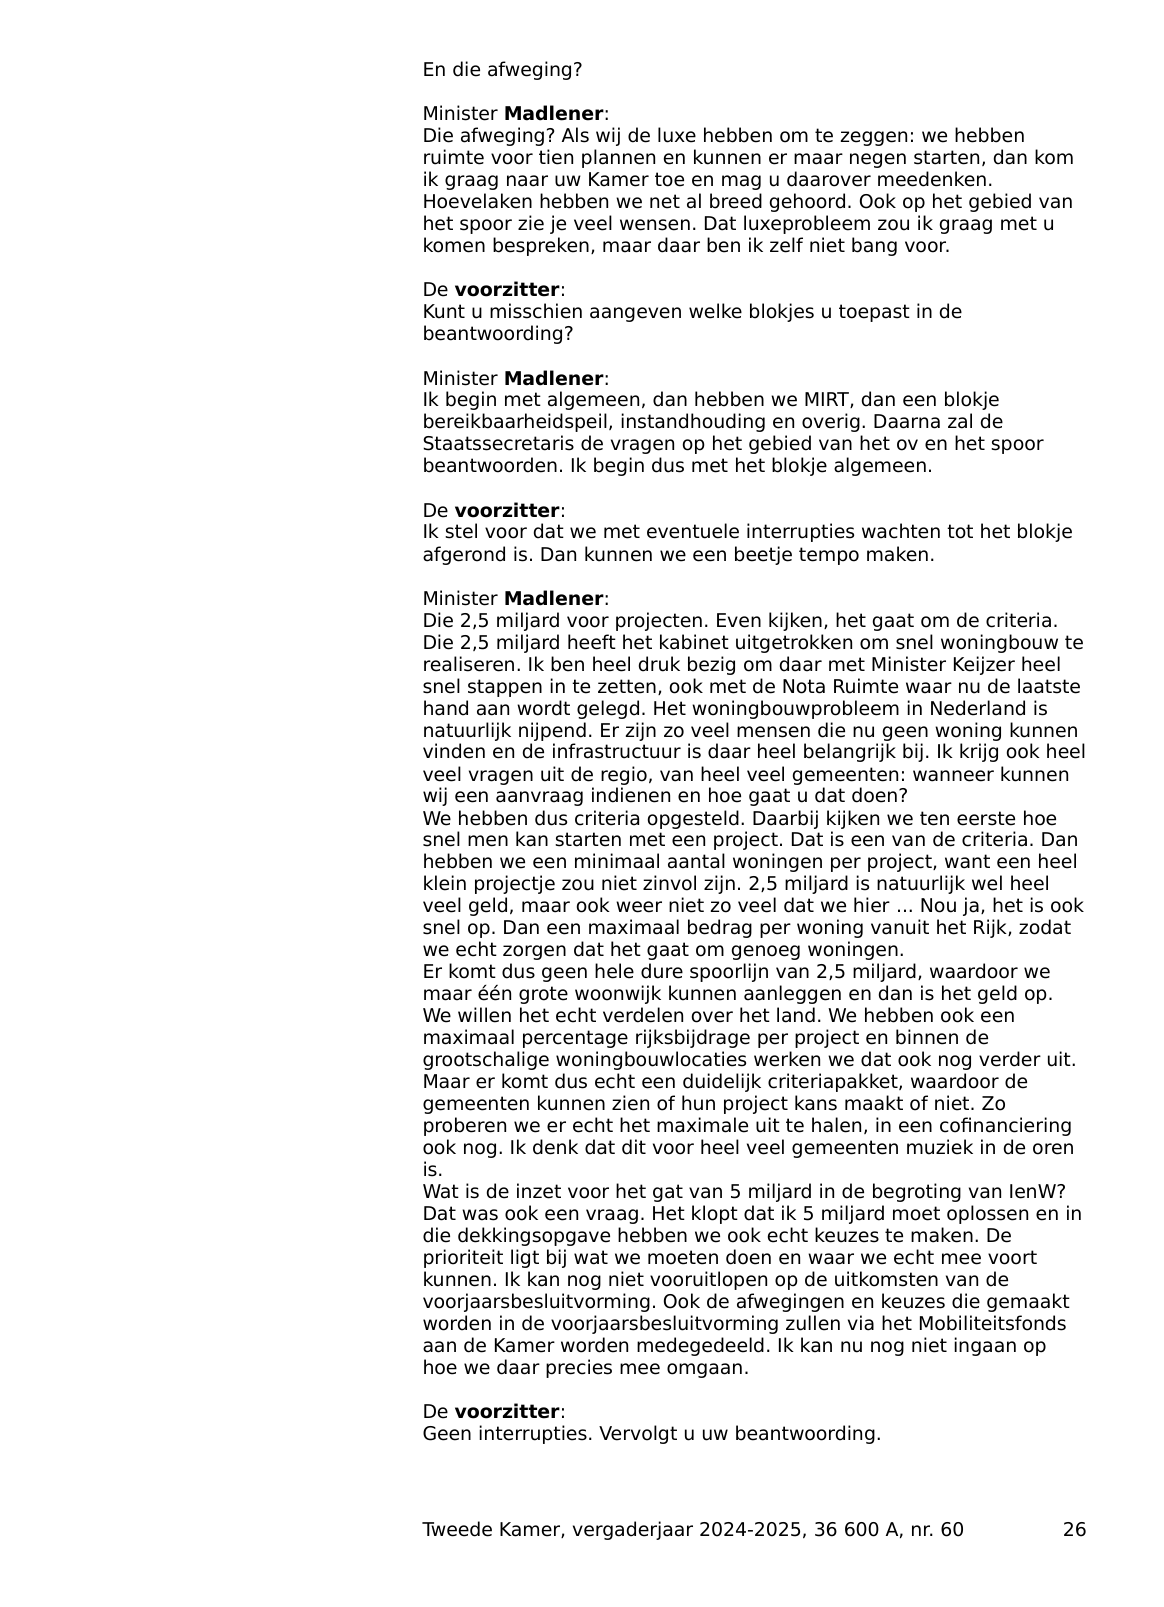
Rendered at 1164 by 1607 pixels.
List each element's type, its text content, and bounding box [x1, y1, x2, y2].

text We hebben dus criteria opgesteld. Daarbij kijken we ten eerste hoe snel men kan starten met een project. Dat is een van de criteria. Dan hebben we een minimaal aantal woningen per project, want een heel klein projectje zou niet zinvol zijn. 2,5 miljard is natuurlijk wel heel veel geld, maar ook weer niet zo veel dat we hier ... Nou ja, het is ook snel op. Dan een maximaal bedrag per woning vanuit het Rijk, zodat we echt zorgen dat het gaat om genoeg woningen. [422, 807, 1087, 961]
text Wat is de inzet voor het gat van 5 miljard in de begroting van IenW? Dat was ook een vraag. Het klopt dat ik 5 miljard moet oplossen en in die dekkingsopgave hebben we ook echt keuzes te maken. De prioriteit ligt bij wat we moeten doen en waar we echt mee voort kunnen. Ik kan nog niet vooruitlopen op de uitkomsten van de voorjaarsbesluitvorming. Ook de afwegingen en keuzes die gemaakt worden in de voorjaarsbesluitvorming zullen via het Mobiliteitsfonds aan de Kamer worden medegedeeld. Ik kan nu nog niet ingaan op hoe we daar precies mee omgaan. [422, 1181, 1087, 1379]
text De voorzitter: [422, 279, 1087, 301]
text De voorzitter: [422, 1401, 1087, 1423]
text Ik begin met algemeen, dan hebben we MIRT, dan een blokje bereikbaarheidspeil, instandhouding en overig. Daarna zal de Staatssecretaris de vragen op het gebied van het ov en het spoor beantwoorden. Ik begin dus met het blokje algemeen. [422, 389, 1087, 477]
text Minister Madlener: [422, 588, 1087, 609]
text Minister Madlener: [422, 367, 1087, 389]
text Die afweging? Als wij de luxe hebben om te zeggen: we hebben ruimte voor tien plannen en kunnen er maar negen starten, dan kom ik graag naar uw Kamer toe en mag u daarover meedenken. Hoevelaken hebben we net al breed gehoord. Ook op het gebied van het spoor zie je veel wensen. Dat luxeprobleem zou ik graag met u komen bespreken, maar daar ben ik zelf niet bang voor. [422, 125, 1087, 257]
text Minister Madlener: [422, 103, 1087, 125]
text Kunt u misschien aangeven welke blokjes u toepast in de beantwoording? [422, 301, 1087, 345]
text Er komt dus geen hele dure spoorlijn van 2,5 miljard, waardoor we maar één grote woonwijk kunnen aanleggen en dan is het geld op. We willen het echt verdelen over het land. We hebben ook een maximaal percentage rijksbijdrage per project en binnen de grootschalige woningbouwlocaties werken we dat ook nog verder uit. Maar er komt dus echt een duidelijk criteriapakket, waardoor de gemeenten kunnen zien of hun project kans maakt of niet. Zo proberen we er echt het maximale uit te halen, in een cofinanciering ook nog. Ik denk dat dit voor heel veel gemeenten muziek in de oren is. [422, 961, 1087, 1181]
text Ik stel voor dat we met eventuele interrupties wachten tot het blokje afgerond is. Dan kunnen we een beetje tempo maken. [422, 521, 1087, 565]
text Geen interrupties. Vervolgt u uw beantwoording. [422, 1423, 1087, 1445]
text En die afweging? [422, 59, 1087, 81]
text De voorzitter: [422, 499, 1087, 521]
text Die 2,5 miljard voor projecten. Even kijken, het gaat om de criteria. Die 2,5 miljard heeft het kabinet uitgetrokken om snel woningbouw te realiseren. Ik ben heel druk bezig om daar met Minister Keijzer heel snel stappen in te zetten, ook met de Nota Ruimte waar nu de laatste hand aan wordt gelegd. Het woningbouwprobleem in Nederland is natuurlijk nijpend. Er zijn zo veel mensen die nu geen woning kunnen vinden en de infrastructuur is daar heel belangrijk bij. Ik krijg ook heel veel vragen uit de regio, van heel veel gemeenten: wanneer kunnen wij een aanvraag indienen en hoe gaat u dat doen? [422, 609, 1087, 807]
